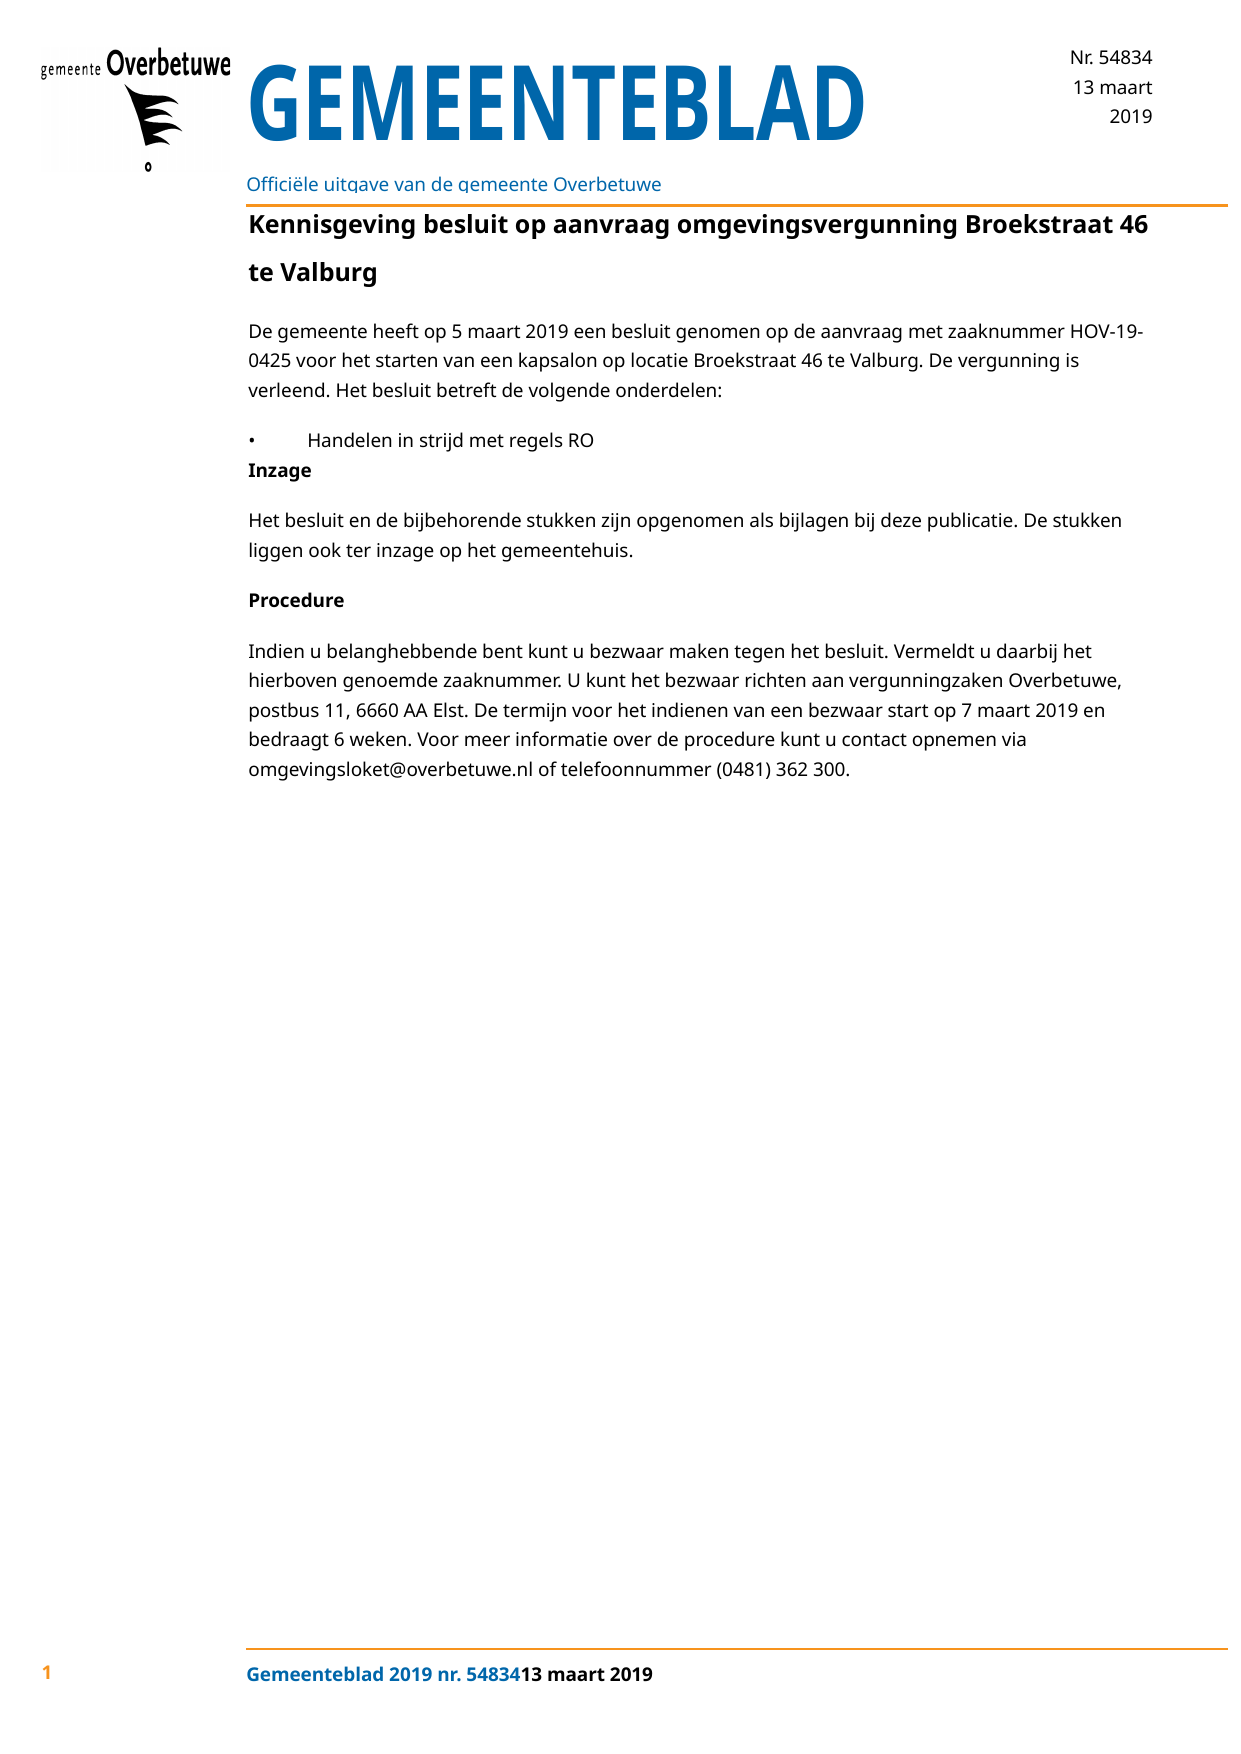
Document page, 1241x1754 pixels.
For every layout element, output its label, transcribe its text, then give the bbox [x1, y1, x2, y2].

text Indien u belanghebbende bent kunt u bezwaar maken tegen het besluit. Vermeldt u daarbij het hierboven genoemde zaaknummer. U kunt het bezwaar richten aan vergunningzaken Overbetuwe, postbus 11, 6660 AA Elst. De termijn voor het indienen van een bezwaar start op 7 maart 2019 en bedraagt 6 weken. Voor meer informatie over de procedure kunt u contact opnemen via omgevingsloket@overbetuwe.nl of telefoonnummer (0481) 362 300. [248, 638, 1152, 782]
text Kennisgeving besluit op aanvraag omgevingsvergunning Broekstraat 46 te Valburg [248, 207, 1152, 288]
list Handelen in strijd met regels RO [248, 427, 1152, 453]
text Inzage [248, 457, 1152, 483]
picture [41, 47, 231, 172]
text De gemeente heeft op 5 maart 2019 een besluit genomen op de aanvraag met zaaknummer HOV-19-0425 voor het starten van een kapsalon op locatie Broekstraat 46 te Valburg. De vergunning is verleend. Het besluit betreft de volgende onderdelen: [248, 318, 1152, 403]
text Het besluit en de bijbehorende stukken zijn opgenomen als bijlagen bij deze publicatie. De stukken liggen ook ter inzage op het gemeentehuis. [248, 507, 1152, 563]
text Procedure [248, 587, 1152, 613]
